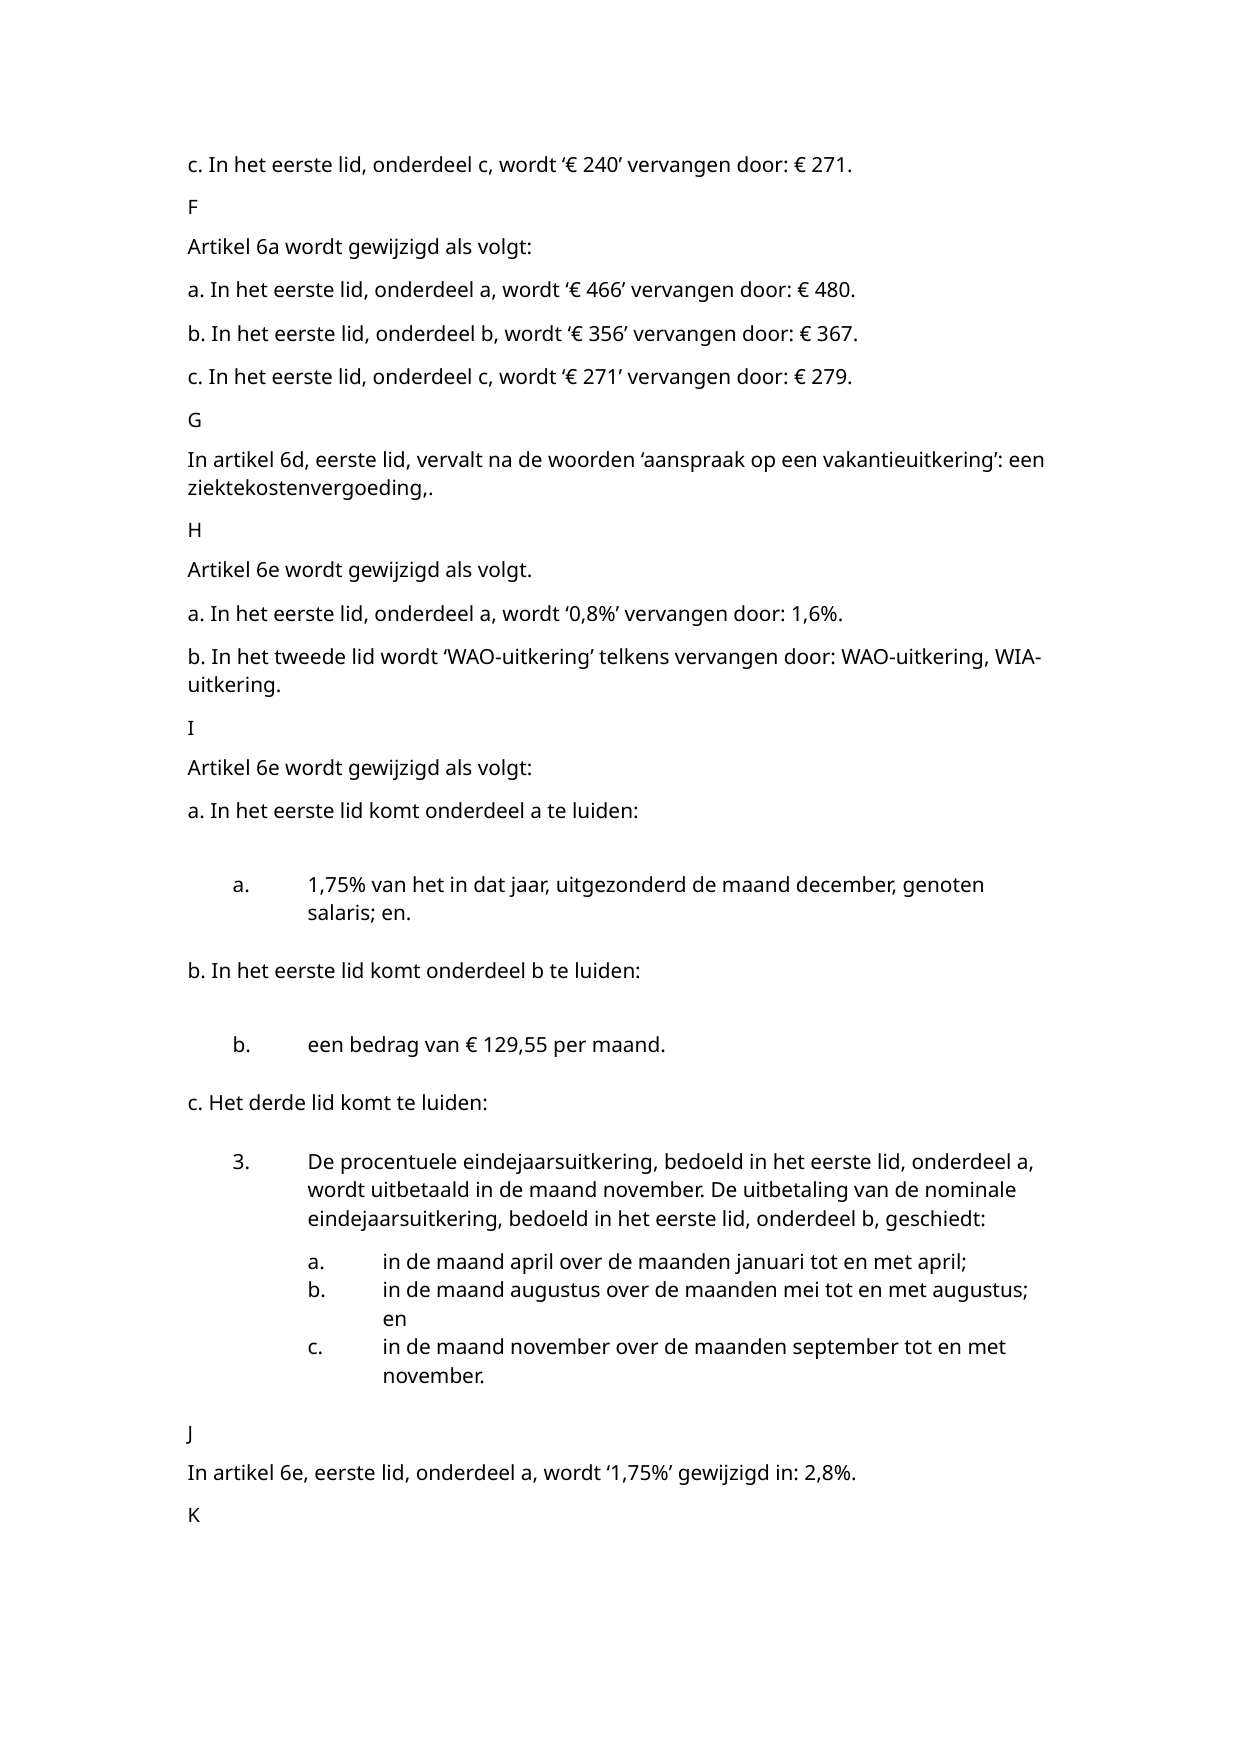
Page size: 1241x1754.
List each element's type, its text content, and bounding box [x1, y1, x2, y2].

text b. In het tweede lid wordt ‘WAO-uitkering’ telkens vervangen door: WAO-uitkering, WIA-uitkering. [187, 642, 1053, 699]
text H [187, 517, 1053, 543]
text c. In het eerste lid, onderdeel c, wordt ‘€ 240’ vervangen door: € 271. [187, 150, 1053, 178]
text I [187, 714, 1053, 741]
text c. Het derde lid komt te luiden: [187, 1088, 1053, 1117]
text a. In het eerste lid, onderdeel a, wordt ‘0,8%’ vervangen door: 1,6%. [187, 599, 1053, 627]
text Artikel 6e wordt gewijzigd als volgt: [187, 753, 1053, 781]
text c. In het eerste lid, onderdeel c, wordt ‘€ 271’ vervangen door: € 279. [187, 362, 1053, 391]
list een bedrag van € 129,55 per maand. [232, 1030, 1053, 1058]
text J [187, 1419, 1053, 1446]
list in de maand augustus over de maanden mei tot en met augustus; en [307, 1276, 1053, 1332]
text In artikel 6d, eerste lid, vervalt na de woorden ‘aanspraak op een vakantieuitkering’: een ziektekostenvergoeding,. [187, 445, 1053, 502]
text K [187, 1502, 1053, 1528]
text F [187, 193, 1053, 220]
text Artikel 6a wordt gewijzigd als volgt: [187, 232, 1053, 261]
list 1,75% van het in dat jaar, uitgezonderd de maand december, genoten salaris; en. [232, 870, 1053, 927]
text a. In het eerste lid, onderdeel a, wordt ‘€ 466’ vervangen door: € 480. [187, 276, 1053, 304]
text In artikel 6e, eerste lid, onderdeel a, wordt ‘1,75%’ gewijzigd in: 2,8%. [187, 1458, 1053, 1487]
text Artikel 6e wordt gewijzigd als volgt. [187, 555, 1053, 584]
text a. In het eerste lid komt onderdeel a te luiden: [187, 796, 1053, 825]
text G [187, 406, 1053, 433]
text b. In het eerste lid komt onderdeel b te luiden: [187, 957, 1053, 985]
list De procentuele eindejaarsuitkering, bedoeld in het eerste lid, onderdeel a, wordt uitbetaald in de maand november. De uitbetaling van de nominale eindejaarsuitkering, bedoeld in het eerste lid, onderdeel b, geschiedt: [232, 1147, 1053, 1232]
text b. In het eerste lid, onderdeel b, wordt ‘€ 356’ vervangen door: € 367. [187, 319, 1053, 347]
list in de maand november over de maanden september tot en met november. [307, 1332, 1053, 1389]
list in de maand april over de maanden januari tot en met april; [307, 1247, 1053, 1276]
